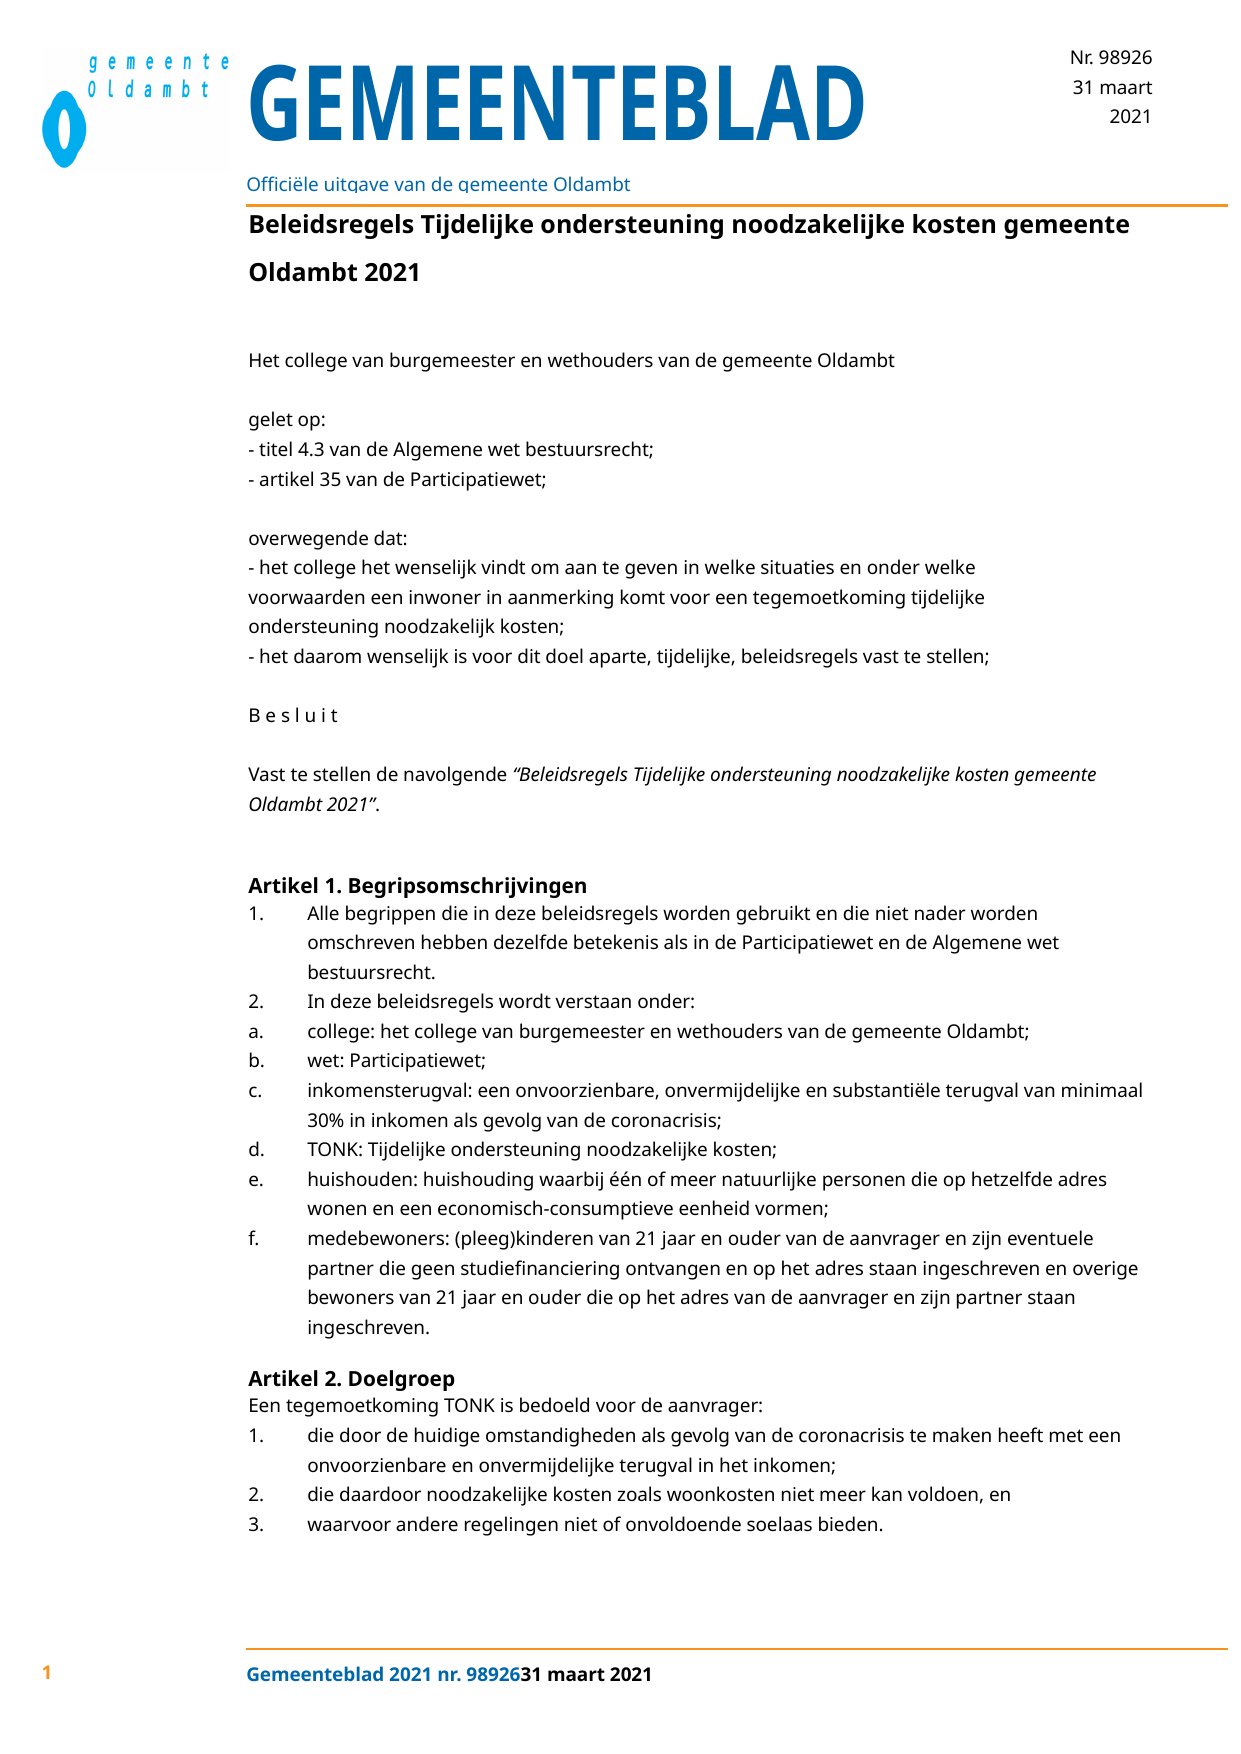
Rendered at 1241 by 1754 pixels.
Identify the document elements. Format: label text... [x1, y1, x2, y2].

text - het college het wenselijk vindt om aan te geven in welke situaties en onder welke [248, 554, 1152, 580]
text Artikel 2. Doelgroep [248, 1364, 1152, 1393]
text B e s l u i t [248, 702, 1152, 728]
list medebewoners: (pleeg)kinderen van 21 jaar en ouder van de aanvrager en zijn eventuele partner die geen studiefinanciering ontvangen en op het adres staan ingeschreven en overige bewoners van 21 jaar en ouder die op het adres van de aanvrager en zijn partner staan ingeschreven. [248, 1225, 1152, 1339]
text Een tegemoetkoming TONK is bedoeld voor de aanvrager: [248, 1393, 1152, 1418]
list inkomensterugval: een onvoorzienbare, onvermijdelijke en substantiële terugval van minimaal 30% in inkomen als gevolg van de coronacrisis; [248, 1077, 1152, 1132]
text - artikel 35 van de Participatiewet; [248, 466, 1152, 492]
list huishouden: huishouding waarbij één of meer natuurlijke personen die op hetzelfde adres wonen en een economisch-consumptieve eenheid vormen; [248, 1166, 1152, 1221]
picture [41, 47, 231, 172]
list waarvoor andere regelingen niet of onvoldoende soelaas bieden. [248, 1511, 1152, 1537]
list college: het college van burgemeester en wethouders van de gemeente Oldambt; [248, 1018, 1152, 1044]
text Artikel 1. Begripsomschrijvingen [248, 871, 1152, 900]
text voorwaarden een inwoner in aanmerking komt voor een tegemoetkoming tijdelijke [248, 584, 1152, 610]
text overwegende dat: [248, 525, 1152, 551]
list wet: Participatiewet; [248, 1048, 1152, 1073]
text Beleidsregels Tijdelijke ondersteuning noodzakelijke kosten gemeente Oldambt 2021 [248, 207, 1152, 288]
text ondersteuning noodzakelijk kosten; [248, 614, 1152, 639]
list die door de huidige omstandigheden als gevolg van de coronacrisis te maken heeft met een onvoorzienbare en onvermijdelijke terugval in het inkomen; [248, 1422, 1152, 1478]
list Alle begrippen die in deze beleidsregels worden gebruikt en die niet nader worden omschreven hebben dezelfde betekenis als in de Participatiewet en de Algemene wet bestuursrecht. [248, 900, 1152, 984]
text Vast te stellen de navolgende “Beleidsregels Tijdelijke ondersteuning noodzakelijke kosten gemeente Oldambt 2021”. [248, 762, 1152, 817]
text - het daarom wenselijk is voor dit doel aparte, tijdelijke, beleidsregels vast te stellen; [248, 643, 1152, 669]
list die daardoor noodzakelijke kosten zoals woonkosten niet meer kan voldoen, en [248, 1481, 1152, 1507]
list TONK: Tijdelijke ondersteuning noodzakelijke kosten; [248, 1136, 1152, 1162]
text - titel 4.3 van de Algemene wet bestuursrecht; [248, 436, 1152, 462]
text gelet op: [248, 407, 1152, 432]
text Het college van burgemeester en wethouders van de gemeente Oldambt [248, 347, 1152, 373]
list In deze beleidsregels wordt verstaan onder: [248, 988, 1152, 1014]
